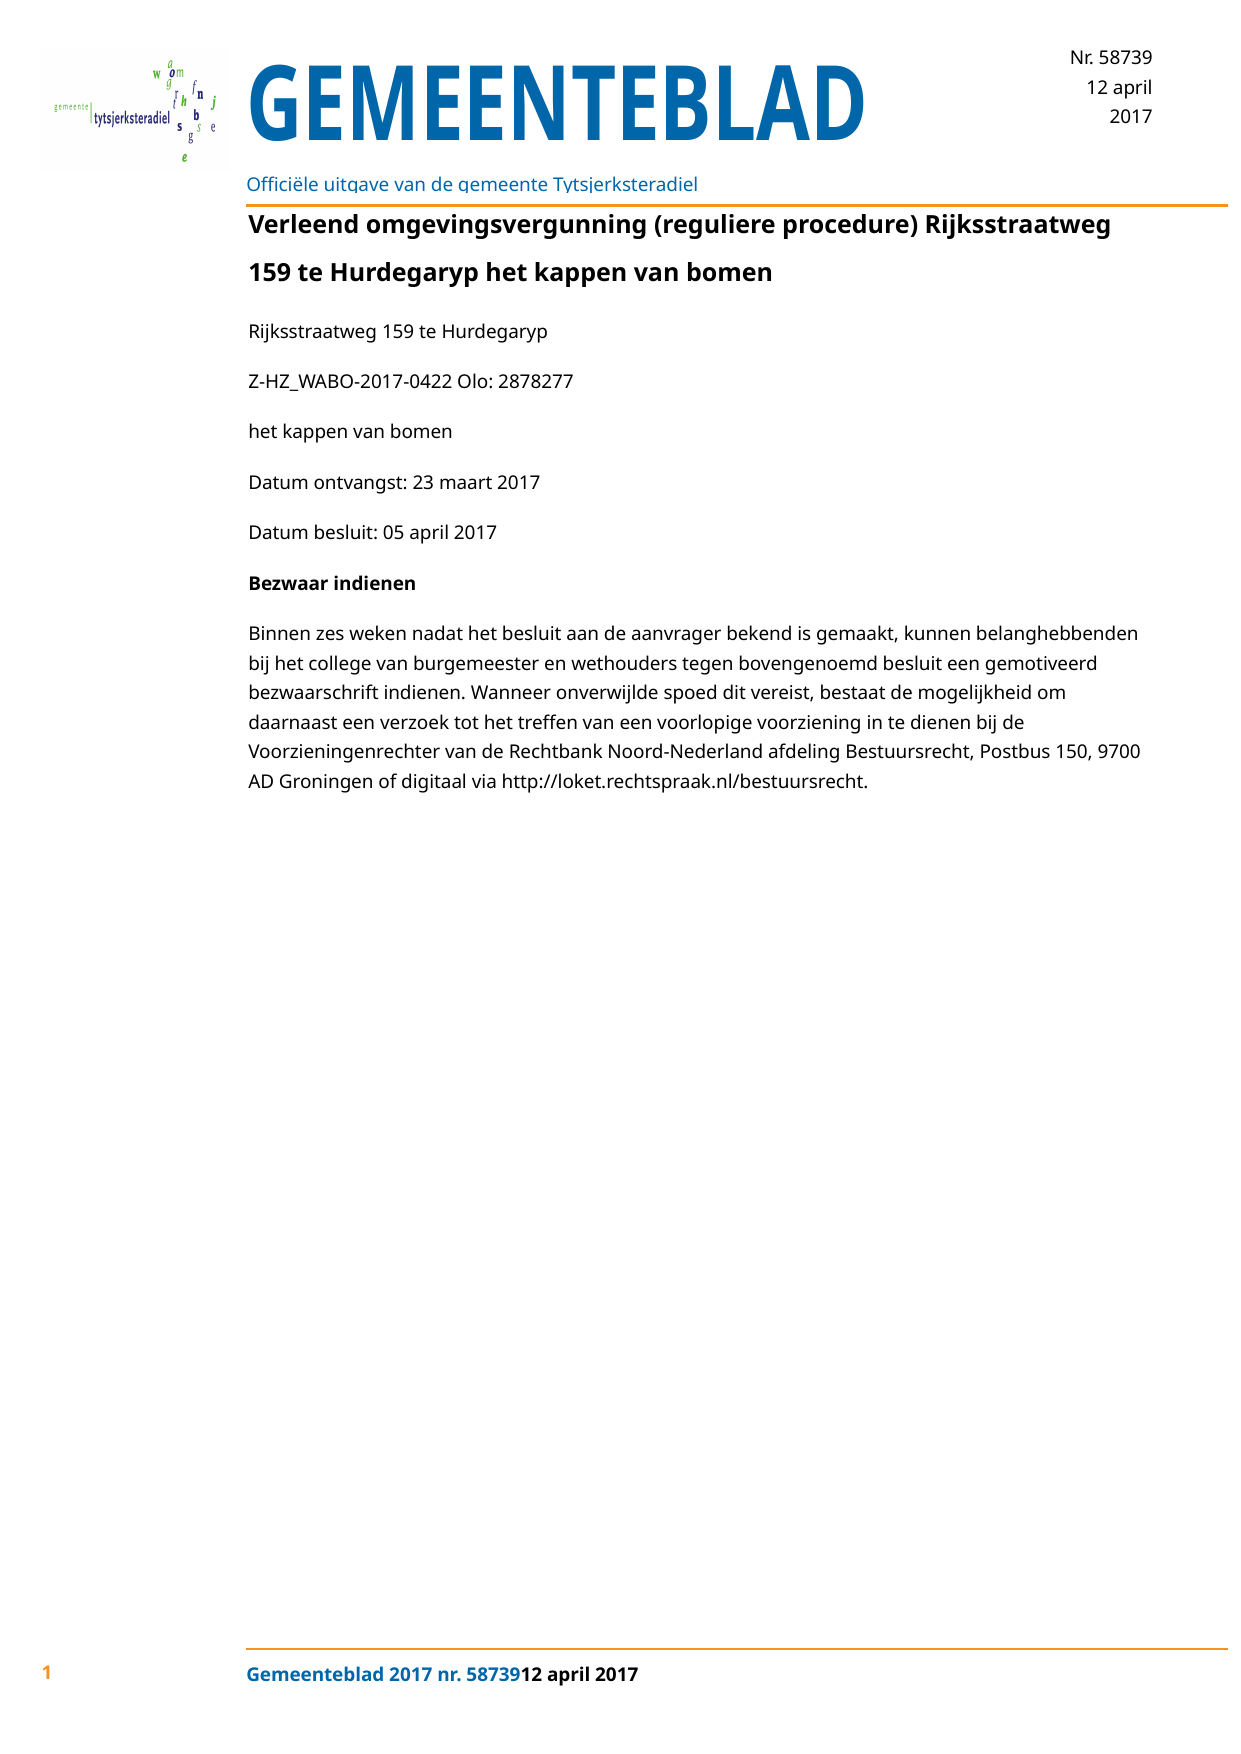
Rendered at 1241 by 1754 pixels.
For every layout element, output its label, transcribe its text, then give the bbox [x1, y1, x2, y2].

text Bezwaar indienen [248, 570, 1152, 596]
text Datum besluit: 05 april 2017 [248, 519, 1152, 545]
picture [41, 47, 231, 172]
text Datum ontvangst: 23 maart 2017 [248, 469, 1152, 495]
text Verleend omgevingsvergunning (reguliere procedure) Rijksstraatweg 159 te Hurdegaryp het kappen van bomen [248, 207, 1152, 288]
text Rijksstraatweg 159 te Hurdegaryp [248, 318, 1152, 344]
text Z-HZ_WABO-2017-0422 Olo: 2878277 [248, 368, 1152, 394]
text het kappen van bomen [248, 419, 1152, 444]
text Binnen zes weken nadat het besluit aan de aanvrager bekend is gemaakt, kunnen belanghebbenden bij het college van burgemeester en wethouders tegen bovengenoemd besluit een gemotiveerd bezwaarschrift indienen. Wanneer onverwijlde spoed dit vereist, bestaat de mogelijkheid om daarnaast een verzoek tot het treffen van een voorlopige voorziening in te dienen bij de Voorzieningenrechter van de Rechtbank Noord-Nederland afdeling Bestuursrecht, Postbus 150, 9700 AD Groningen of digitaal via http://loket.rechtspraak.nl/bestuursrecht. [248, 620, 1152, 794]
